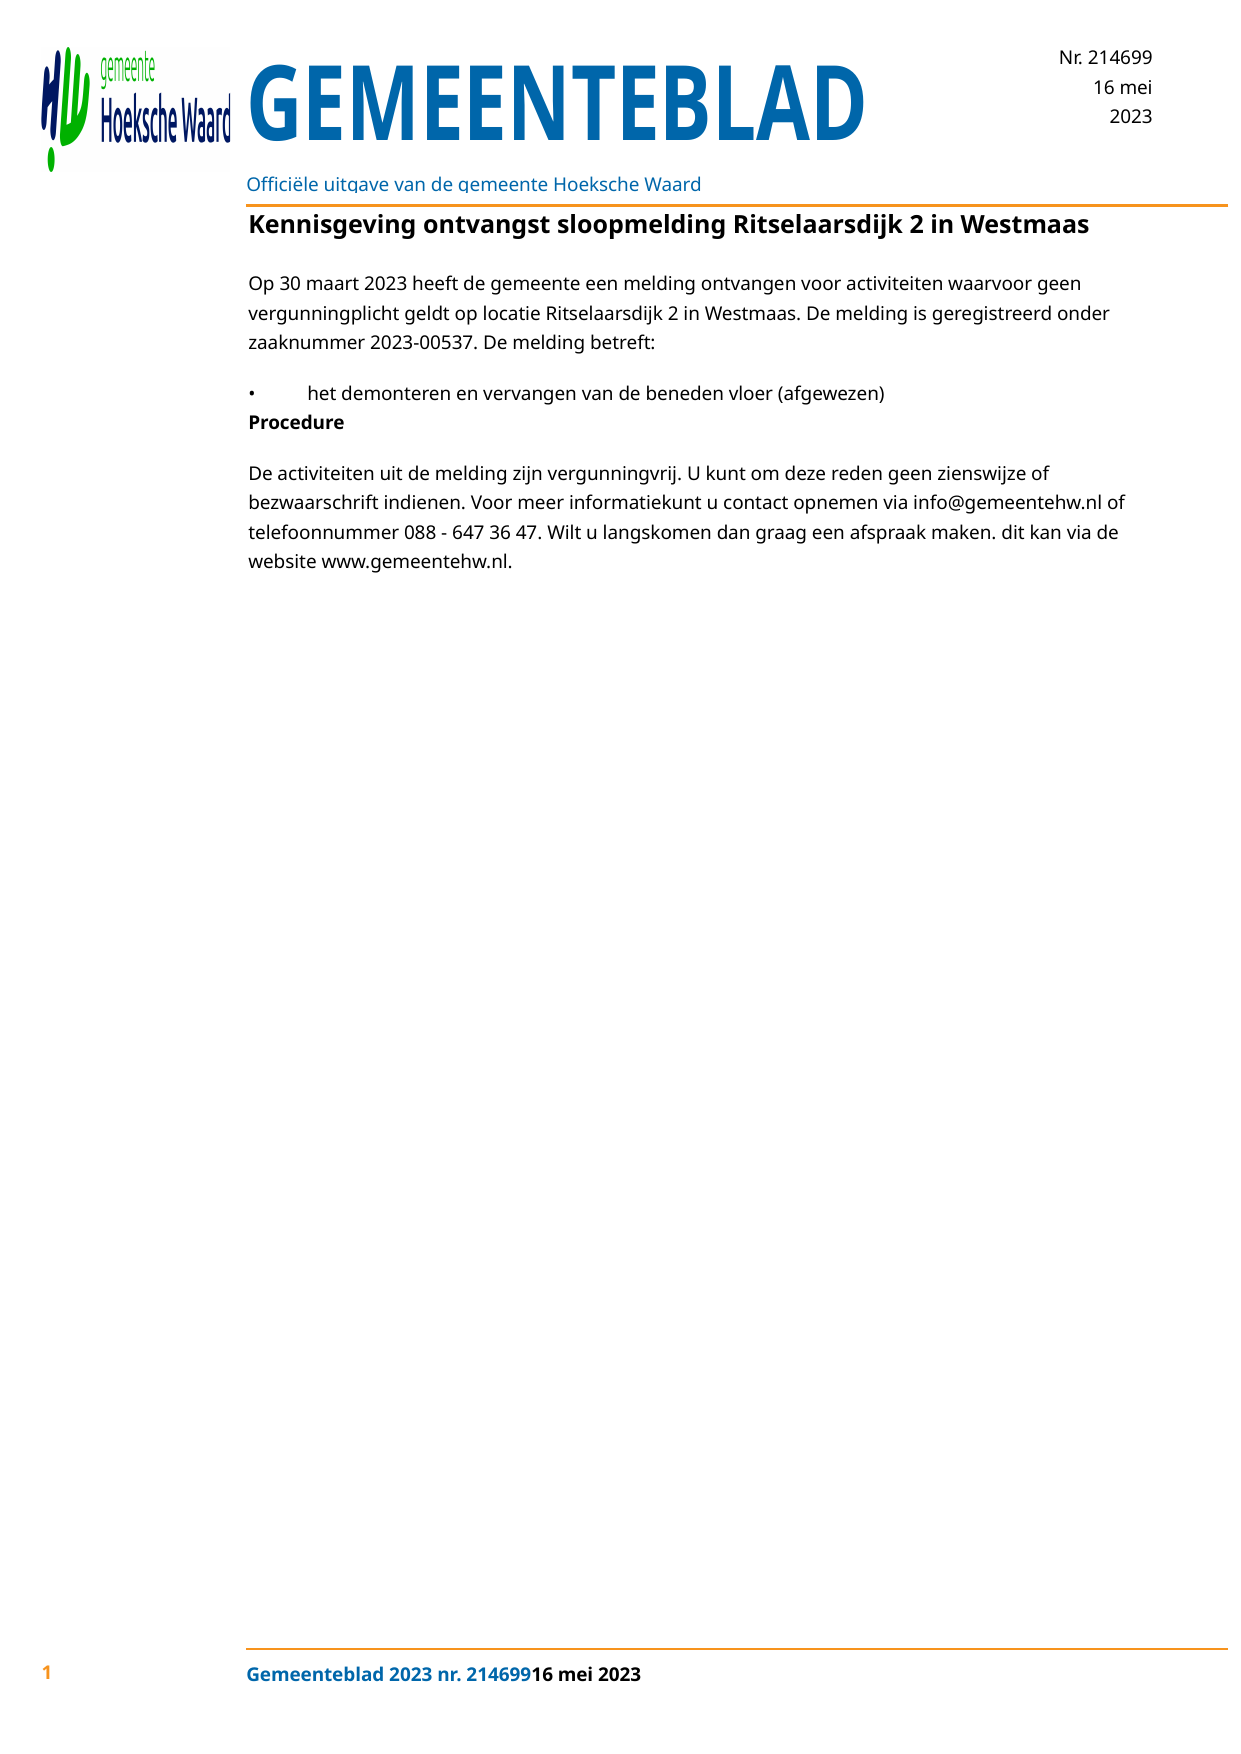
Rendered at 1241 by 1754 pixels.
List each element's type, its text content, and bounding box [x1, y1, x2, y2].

text De activiteiten uit de melding zijn vergunningvrij. U kunt om deze reden geen zienswijze of bezwaarschrift indienen. Voor meer informatiekunt u contact opnemen via info@gemeentehw.nl of telefoonnummer 088 - 647 36 47. Wilt u langskomen dan graag een afspraak maken. dit kan via de website www.gemeentehw.nl. [248, 460, 1152, 574]
picture [41, 47, 231, 172]
text Procedure [248, 409, 1152, 435]
text Op 30 maart 2023 heeft de gemeente een melding ontvangen voor activiteiten waarvoor geen vergunningplicht geldt op locatie Ritselaarsdijk 2 in Westmaas. De melding is geregistreerd onder zaaknummer 2023-00537. De melding betreft: [248, 270, 1152, 355]
text Kennisgeving ontvangst sloopmelding Ritselaarsdijk 2 in Westmaas [248, 207, 1152, 241]
list het demonteren en vervangen van de beneden vloer (afgewezen) [248, 380, 1152, 406]
